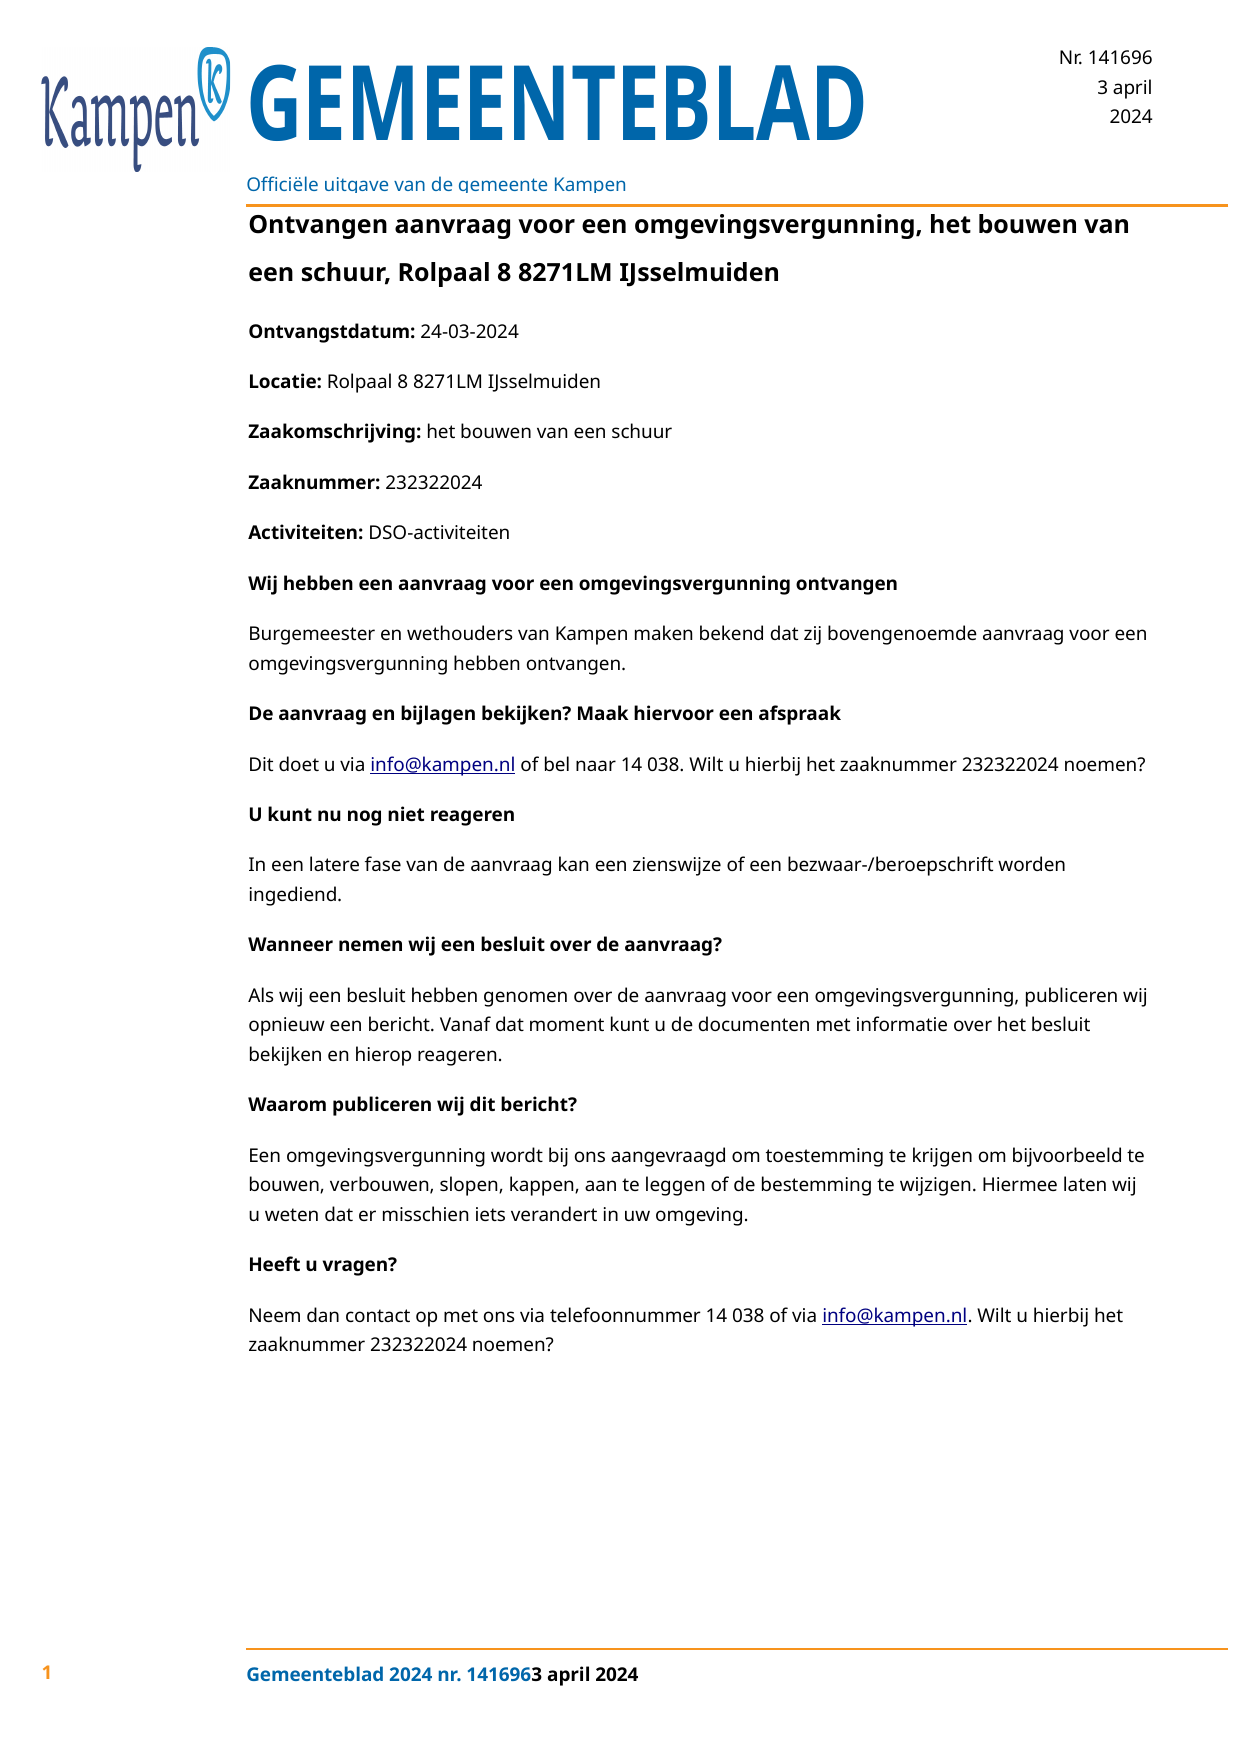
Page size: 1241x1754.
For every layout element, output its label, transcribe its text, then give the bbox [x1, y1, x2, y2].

text Een omgevingsvergunning wordt bij ons aangevraagd om toestemming te krijgen om bijvoorbeeld te bouwen, verbouwen, slopen, kappen, aan te leggen of de bestemming te wijzigen. Hiermee laten wij u weten dat er misschien iets verandert in uw omgeving. [248, 1142, 1152, 1227]
text Zaakomschrijving: het bouwen van een schuur [248, 419, 1152, 444]
text Neem dan contact op met ons via telefoonnummer 14 038 of via info@kampen.nl. Wilt u hierbij het zaaknummer 232322024 noemen? [248, 1302, 1152, 1357]
text Burgemeester en wethouders van Kampen maken bekend dat zij bovengenoemde aanvraag voor een omgevingsvergunning hebben ontvangen. [248, 620, 1152, 676]
text Ontvangen aanvraag voor een omgevingsvergunning, het bouwen van een schuur, Rolpaal 8 8271LM IJsselmuiden [248, 207, 1152, 288]
text Ontvangstdatum: 24-03-2024 [248, 318, 1152, 344]
picture [41, 47, 231, 172]
text Locatie: Rolpaal 8 8271LM IJsselmuiden [248, 368, 1152, 394]
text Wij hebben een aanvraag voor een omgevingsvergunning ontvangen [248, 570, 1152, 596]
text Waarom publiceren wij dit bericht? [248, 1092, 1152, 1117]
text Dit doet u via info@kampen.nl of bel naar 14 038. Wilt u hierbij het zaaknummer 232322024 noemen? [248, 751, 1152, 777]
text U kunt nu nog niet reageren [248, 801, 1152, 827]
text Activiteiten: DSO-activiteiten [248, 519, 1152, 545]
text Zaaknummer: 232322024 [248, 469, 1152, 495]
text Heeft u vragen? [248, 1252, 1152, 1277]
text Als wij een besluit hebben genomen over de aanvraag voor een omgevingsvergunning, publiceren wij opnieuw een bericht. Vanaf dat moment kunt u de documenten met informatie over het besluit bekijken en hierop reageren. [248, 982, 1152, 1067]
text Wanneer nemen wij een besluit over de aanvraag? [248, 932, 1152, 957]
text In een latere fase van de aanvraag kan een zienswijze of een bezwaar-/beroepschrift worden ingediend. [248, 852, 1152, 907]
text De aanvraag en bijlagen bekijken? Maak hiervoor een afspraak [248, 700, 1152, 726]
